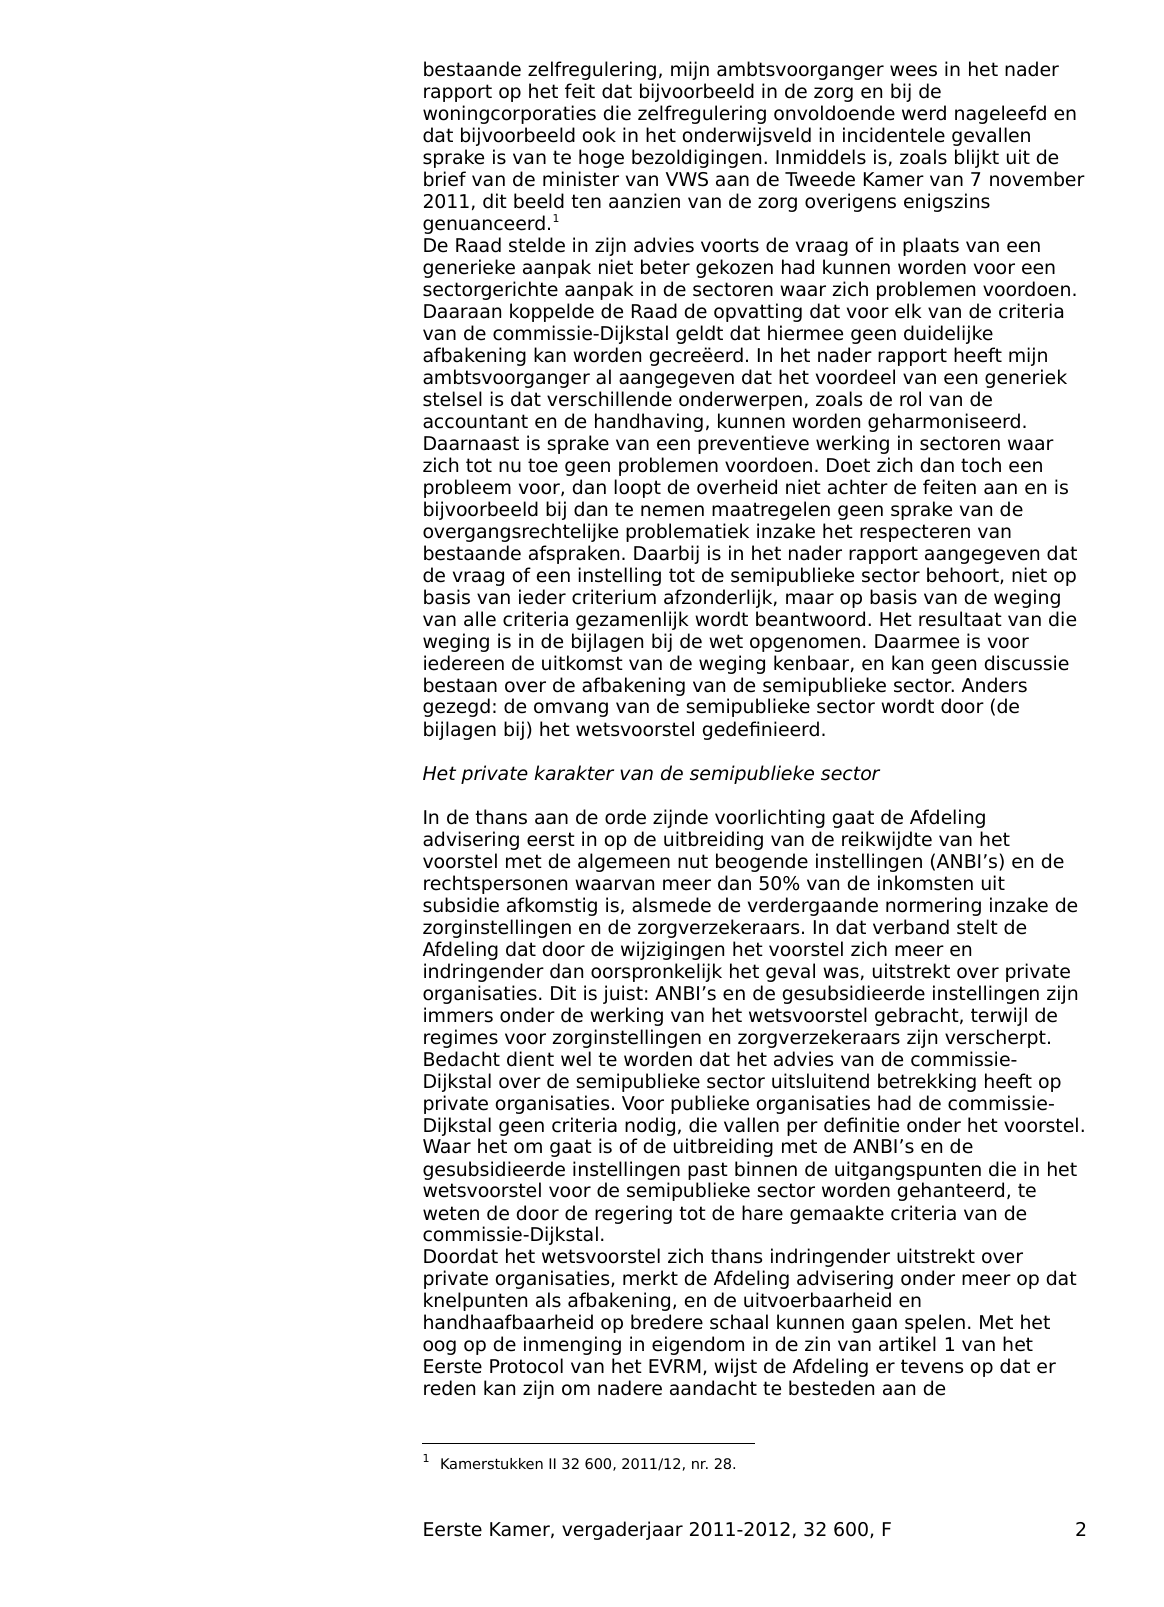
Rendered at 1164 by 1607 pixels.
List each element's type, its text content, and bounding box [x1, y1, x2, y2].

text Kamerstukken II 32 600, 2011/12, nr. 28. [422, 1452, 1087, 1474]
subtitle Het private karakter van de semipublieke sector [422, 763, 1087, 784]
text In de thans aan de orde zijnde voorlichting gaat de Afdeling advisering eerst in op de uitbreiding van de reikwijdte van het voorstel met de algemeen nut beogende instellingen (ANBI’s) en de rechtspersonen waarvan meer dan 50% van de inkomsten uit subsidie afkomstig is, alsmede de verdergaande normering inzake de zorginstellingen en de zorgverzekeraars. In dat verband stelt de Afdeling dat door de wijzigingen het voorstel zich meer en indringender dan oorspronkelijk het geval was, uitstrekt over private organisaties. Dit is juist: ANBI’s en de gesubsidieerde instellingen zijn immers onder de werking van het wetsvoorstel gebracht, terwijl de regimes voor zorginstellingen en zorgverzekeraars zijn verscherpt. Bedacht dient wel te worden dat het advies van de commissie-Dijkstal over de semipublieke sector uitsluitend betrekking heeft op private organisaties. Voor publieke organisaties had de commissie-Dijkstal geen criteria nodig, die vallen per definitie onder het voorstel. Waar het om gaat is of de uitbreiding met de ANBI’s en de gesubsidieerde instellingen past binnen de uitgangspunten die in het wetsvoorstel voor de semipublieke sector worden gehanteerd, te weten de door de regering tot de hare gemaakte criteria van de commissie-Dijkstal. [422, 807, 1087, 1246]
text bestaande zelfregulering, mijn ambtsvoorganger wees in het nader rapport op het feit dat bijvoorbeeld in de zorg en bij de woningcorporaties die zelfregulering onvoldoende werd nageleefd en dat bijvoorbeeld ook in het onderwijsveld in incidentele gevallen sprake is van te hoge bezoldigingen. Inmiddels is, zoals blijkt uit de brief van de minister van VWS aan de Tweede Kamer van 7 november 2011, dit beeld ten aanzien van de zorg overigens enigszins genuanceerd. [422, 59, 1087, 235]
text De Raad stelde in zijn advies voorts de vraag of in plaats van een generieke aanpak niet beter gekozen had kunnen worden voor een sectorgerichte aanpak in de sectoren waar zich problemen voordoen. Daaraan koppelde de Raad de opvatting dat voor elk van de criteria van de commissie-Dijkstal geldt dat hiermee geen duidelijke afbakening kan worden gecreëerd. In het nader rapport heeft mijn ambtsvoorganger al aangegeven dat het voordeel van een generiek stelsel is dat verschillende onderwerpen, zoals de rol van de accountant en de handhaving, kunnen worden geharmoniseerd. Daarnaast is sprake van een preventieve werking in sectoren waar zich tot nu toe geen problemen voordoen. Doet zich dan toch een probleem voor, dan loopt de overheid niet achter de feiten aan en is bijvoorbeeld bij dan te nemen maatregelen geen sprake van de overgangsrechtelijke problematiek inzake het respecteren van bestaande afspraken. Daarbij is in het nader rapport aangegeven dat de vraag of een instelling tot de semipublieke sector behoort, niet op basis van ieder criterium afzonderlijk, maar op basis van de weging van alle criteria gezamenlijk wordt beantwoord. Het resultaat van die weging is in de bijlagen bij de wet opgenomen. Daarmee is voor iedereen de uitkomst van de weging kenbaar, en kan geen discussie bestaan over de afbakening van de semipublieke sector. Anders gezegd: de omvang van de semipublieke sector wordt door (de bijlagen bij) het wetsvoorstel gedefinieerd. [422, 235, 1087, 740]
text Doordat het wetsvoorstel zich thans indringender uitstrekt over private organisaties, merkt de Afdeling advisering onder meer op dat knelpunten als afbakening, en de uitvoerbaarheid en handhaafbaarheid op bredere schaal kunnen gaan spelen. Met het oog op de inmenging in eigendom in de zin van artikel 1 van het Eerste Protocol van het EVRM, wijst de Afdeling er tevens op dat er reden kan zijn om nadere aandacht te besteden aan de [422, 1246, 1087, 1400]
